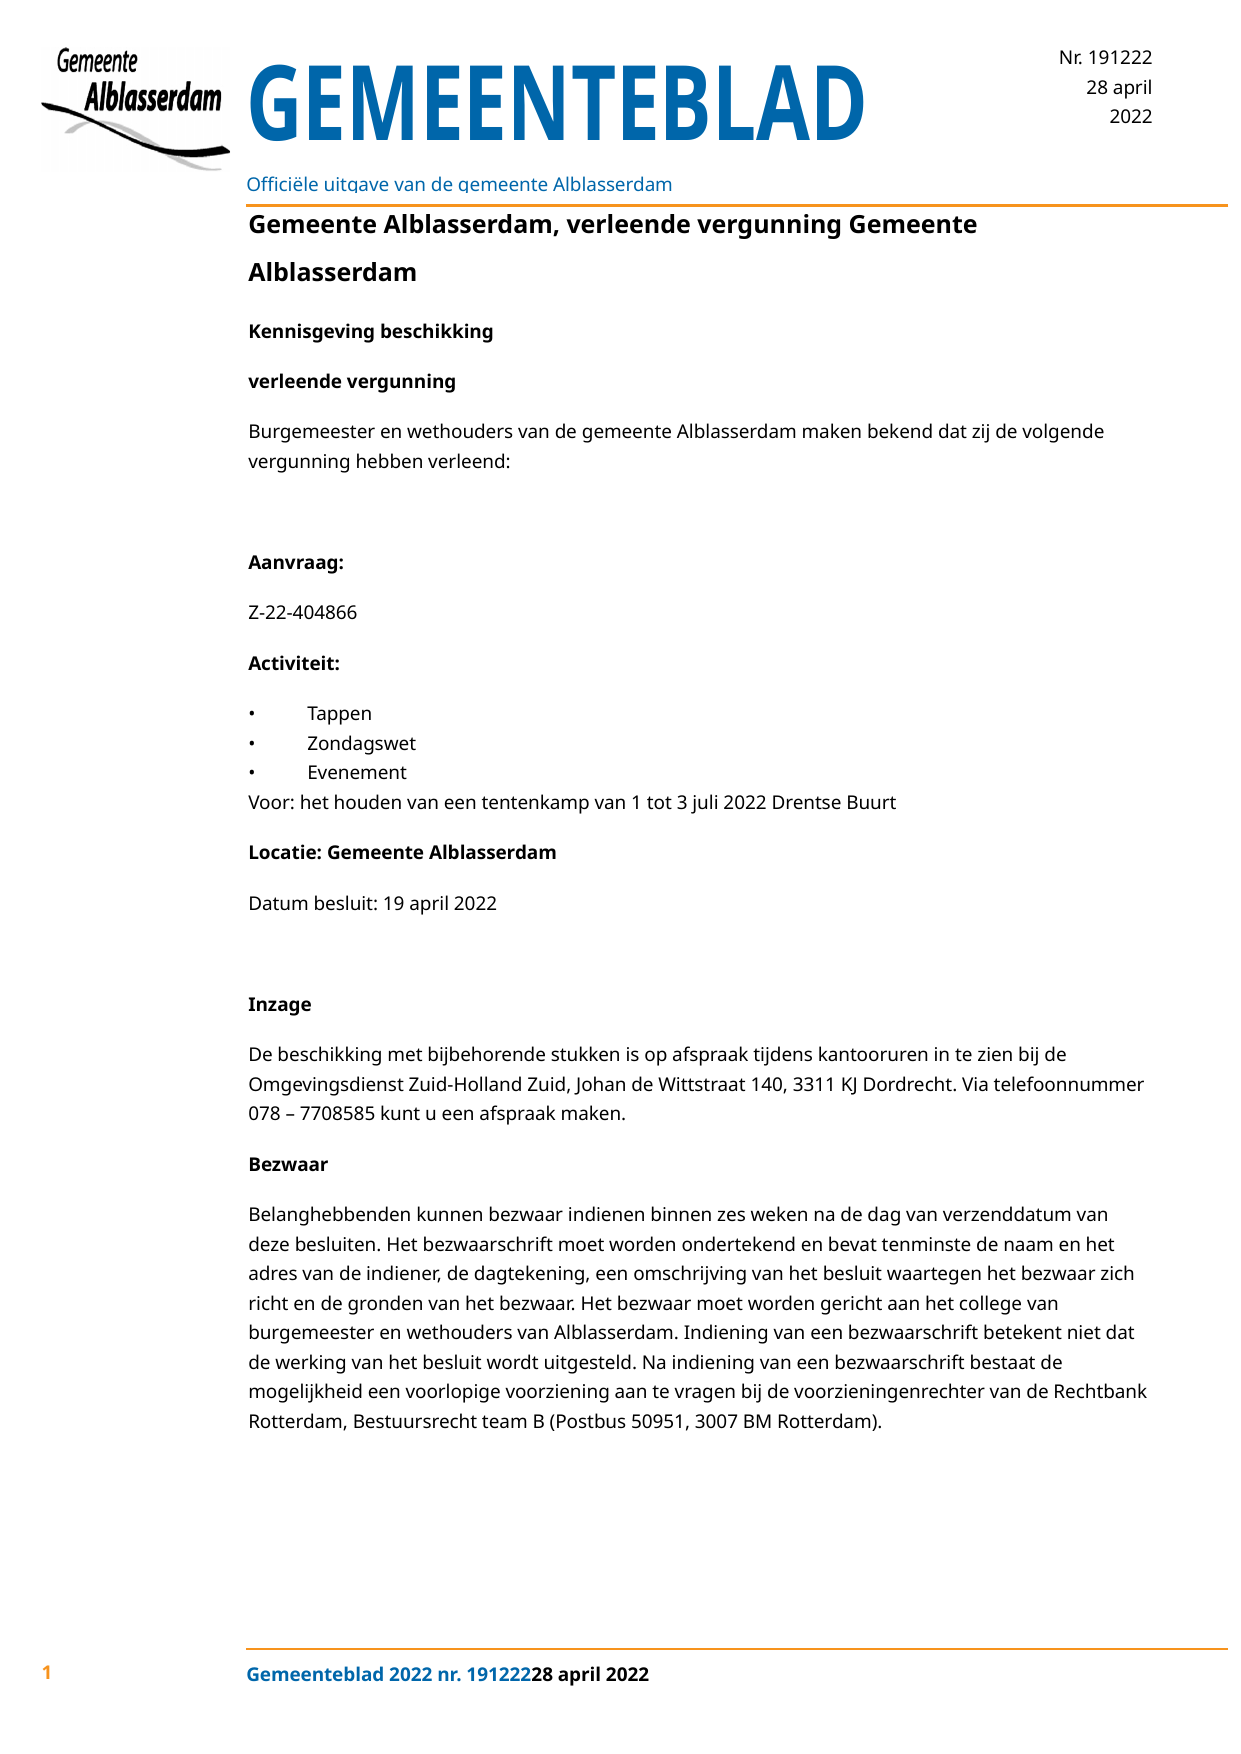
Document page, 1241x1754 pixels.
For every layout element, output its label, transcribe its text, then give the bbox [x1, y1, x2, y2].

text Inzage [248, 991, 1152, 1017]
text Burgemeester en wethouders van de gemeente Alblasserdam maken bekend dat zij de volgende vergunning hebben verleend: [248, 419, 1152, 474]
text verleende vergunning [248, 368, 1152, 394]
text Belanghebbenden kunnen bezwaar indienen binnen zes weken na de dag van verzenddatum van deze besluiten. Het bezwaarschrift moet worden ondertekend en bevat tenminste de naam en het adres van de indiener, de dagtekening, een omschrijving van het besluit waartegen het bezwaar zich richt en de gronden van het bezwaar. Het bezwaar moet worden gericht aan het college van burgemeester en wethouders van Alblasserdam. Indiening van een bezwaarschrift betekent niet dat de werking van het besluit wordt uitgesteld. Na indiening van een bezwaarschrift bestaat de mogelijkheid een voorlopige voorziening aan te vragen bij de voorzieningenrechter van de Rechtbank Rotterdam, Bestuursrecht team B (Postbus 50951, 3007 BM Rotterdam). [248, 1201, 1152, 1434]
text Bezwaar [248, 1151, 1152, 1177]
text Gemeente Alblasserdam, verleende vergunning Gemeente Alblasserdam [248, 207, 1152, 288]
list Evenement [248, 759, 1152, 785]
text Locatie: Gemeente Alblasserdam [248, 839, 1152, 865]
text Aanvraag: [248, 549, 1152, 575]
text Z-22-404866 [248, 599, 1152, 625]
picture [41, 47, 231, 172]
text Kennisgeving beschikking [248, 318, 1152, 344]
list Tappen [248, 700, 1152, 726]
text Activiteit: [248, 650, 1152, 676]
text Voor: het houden van een tentenkamp van 1 tot 3 juli 2022 Drentse Buurt [248, 789, 1152, 815]
text Datum besluit: 19 april 2022 [248, 890, 1152, 916]
text De beschikking met bijbehorende stukken is op afspraak tijdens kantooruren in te zien bij de Omgevingsdienst Zuid-Holland Zuid, Johan de Wittstraat 140, 3311 KJ Dordrecht. Via telefoonnummer 078 – 7708585 kunt u een afspraak maken. [248, 1041, 1152, 1126]
list Zondagswet [248, 730, 1152, 756]
